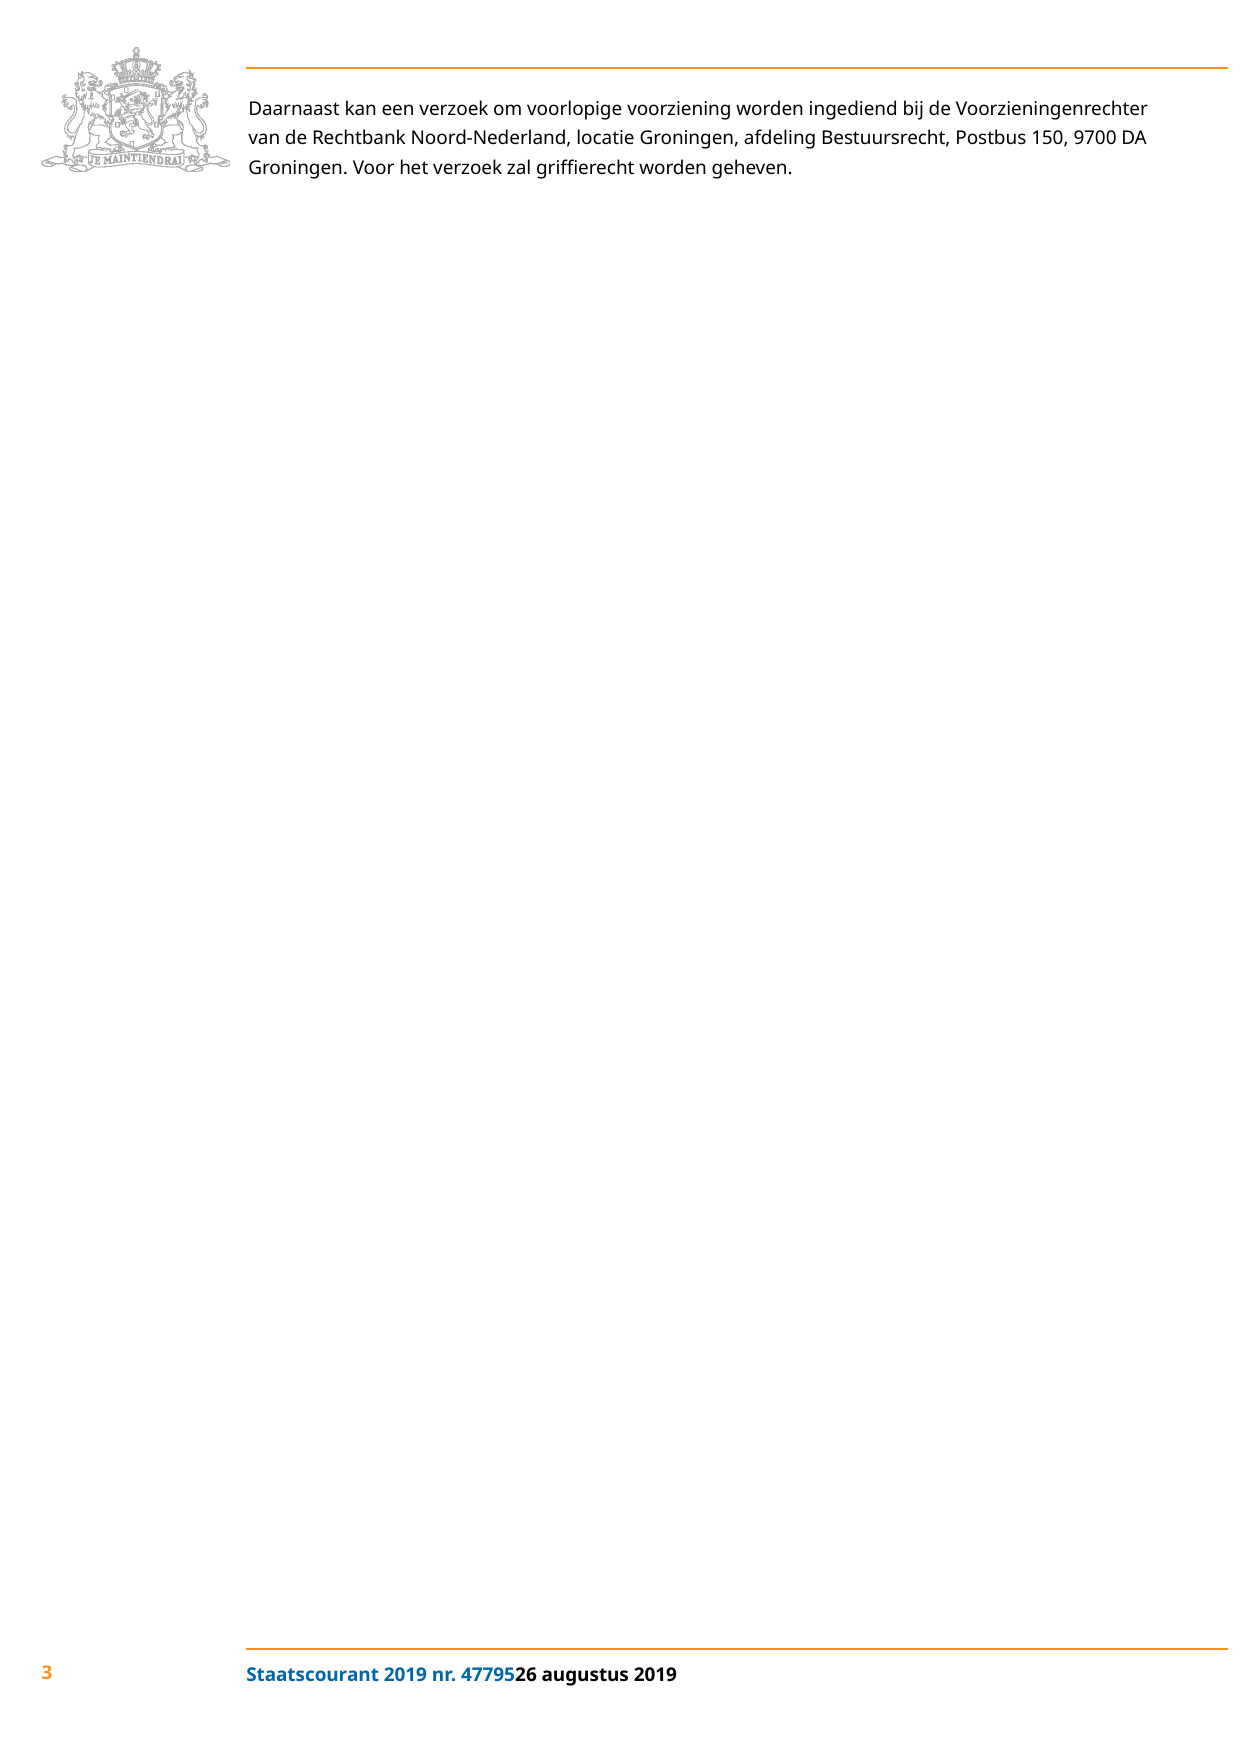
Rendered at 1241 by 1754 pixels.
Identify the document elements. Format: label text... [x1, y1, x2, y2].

text Daarnaast kan een verzoek om voorlopige voorziening worden ingediend bij de Voorzieningenrechter van de Rechtbank Noord-Nederland, locatie Groningen, afdeling Bestuursrecht, Postbus 150, 9700 DA Groningen. Voor het verzoek zal griffierecht worden geheven. [248, 95, 1152, 180]
picture [41, 47, 231, 172]
